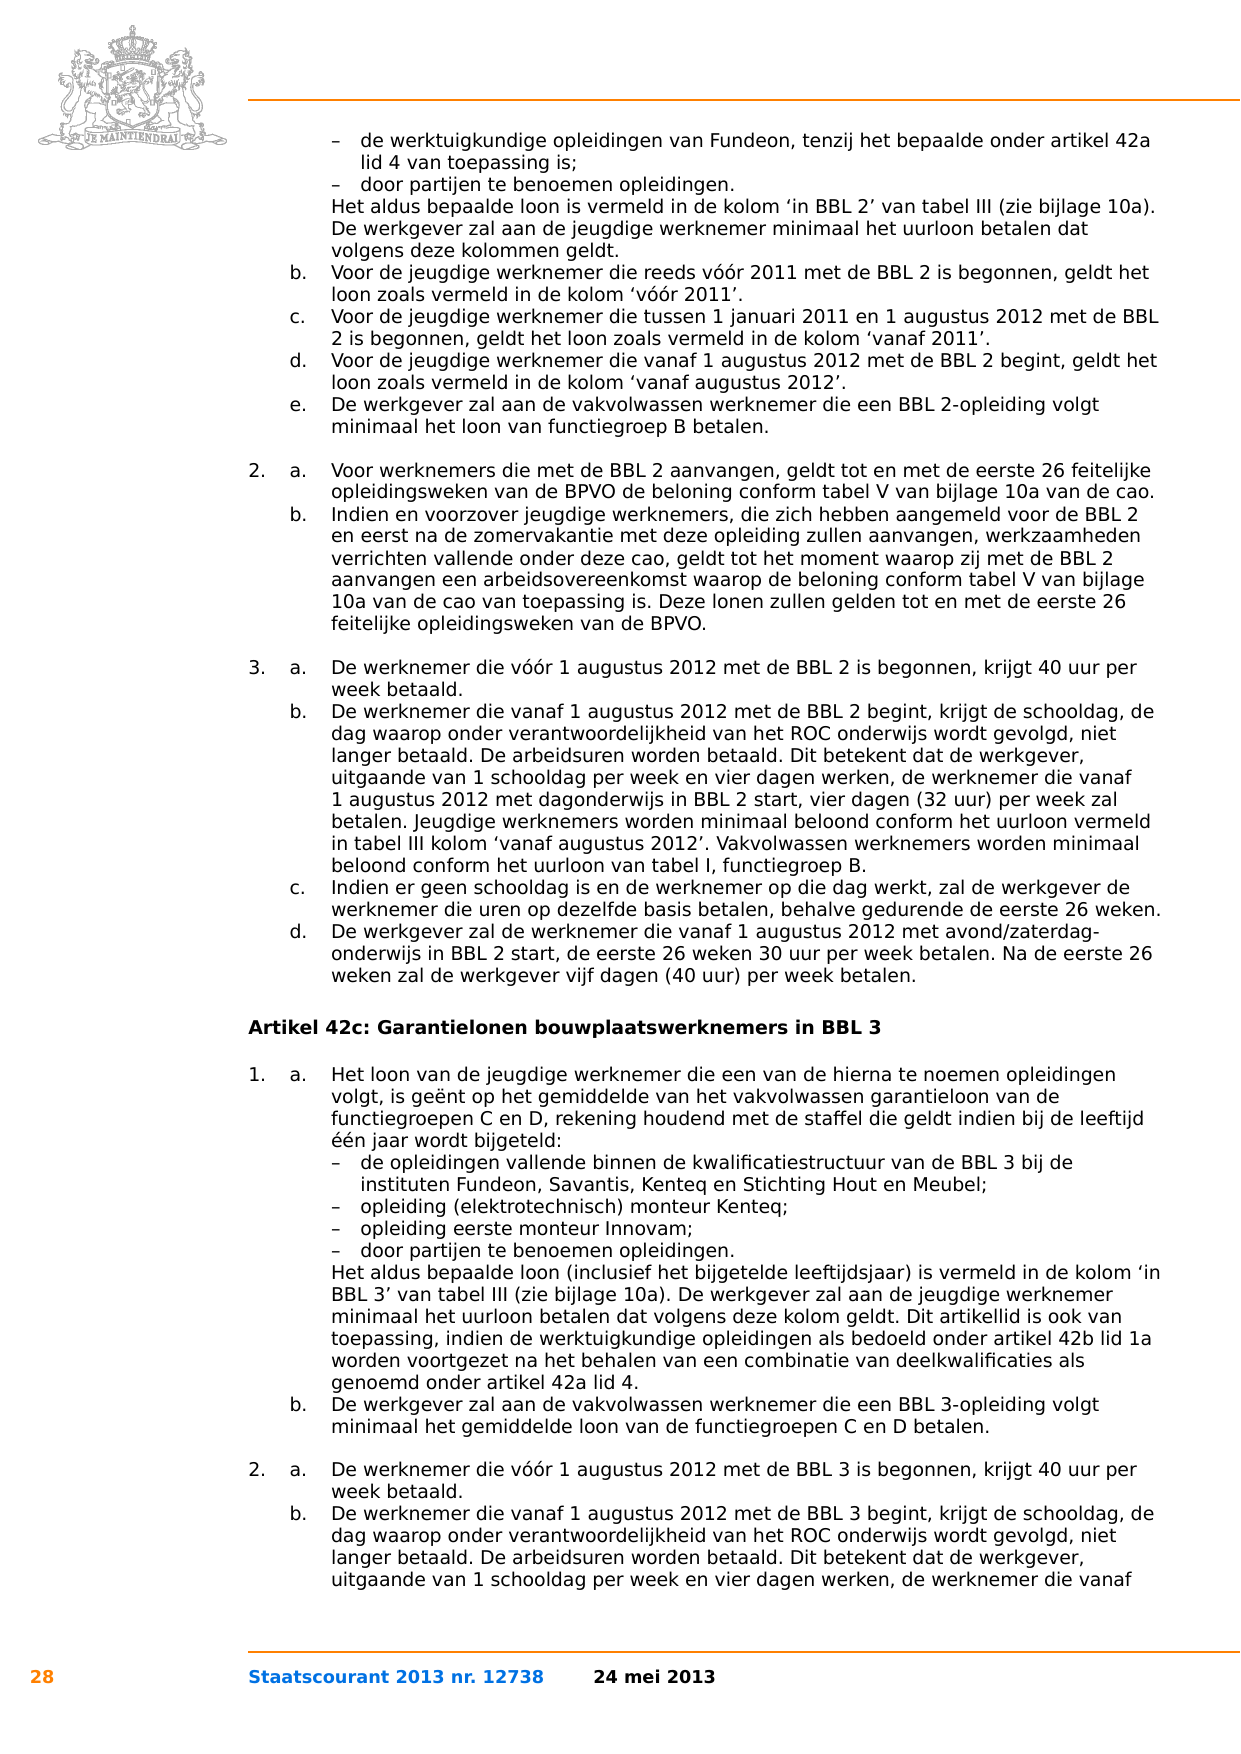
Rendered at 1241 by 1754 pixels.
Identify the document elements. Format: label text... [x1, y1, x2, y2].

text – door partijen te benoemen opleidingen. [331, 174, 1163, 196]
text c. Indien er geen schooldag is en de werknemer op die dag werkt, zal de werkgever de werknemer die uren op dezelfde basis betalen, behalve gedurende de eerste 26 weken. [289, 877, 1163, 921]
text – opleiding (elektrotechnisch) monteur Kenteq; [331, 1196, 1163, 1218]
picture [38, 25, 227, 150]
text – de opleidingen vallende binnen de kwalificatiestructuur van de BBL 3 bij de instituten Fundeon, Savantis, Kenteq en Stichting Hout en Meubel; [331, 1152, 1163, 1196]
text – door partijen te benoemen opleidingen. [331, 1240, 1163, 1262]
text Het aldus bepaalde loon (inclusief het bijgetelde leeftijdsjaar) is vermeld in de kolom ‘in BBL 3’ van tabel III (zie bijlage 10a). De werkgever zal aan de jeugdige werknemer minimaal het uurloon betalen dat volgens deze kolom geldt. Dit artikellid is ook van toepassing, indien de werktuigkundige opleidingen als bedoeld onder artikel 42b lid 1a worden voortgezet na het behalen van een combinatie van deelkwalificaties als genoemd onder artikel 42a lid 4. [331, 1262, 1163, 1393]
text c. Voor de jeugdige werknemer die tussen 1 januari 2011 en 1 augustus 2012 met de BBL 2 is begonnen, geldt het loon zoals vermeld in de kolom ‘vanaf 2011’. [289, 306, 1163, 350]
text d. Voor de jeugdige werknemer die vanaf 1 augustus 2012 met de BBL 2 begint, geldt het loon zoals vermeld in de kolom ‘vanaf augustus 2012’. [289, 350, 1163, 394]
text b. Voor de jeugdige werknemer die reeds vóór 2011 met de BBL 2 is begonnen, geldt het loon zoals vermeld in de kolom ‘vóór 2011’. [289, 262, 1163, 306]
text 3. a. De werknemer die vóór 1 augustus 2012 met de BBL 2 is begonnen, krijgt 40 uur per week betaald. [248, 657, 1163, 701]
text 2. a. De werknemer die vóór 1 augustus 2012 met de BBL 3 is begonnen, krijgt 40 uur per week betaald. [248, 1459, 1163, 1503]
text – de werktuigkundige opleidingen van Fundeon, tenzij het bepaalde onder artikel 42a lid 4 van toepassing is; [331, 130, 1163, 174]
text 1. a. Het loon van de jeugdige werknemer die een van de hierna te noemen opleidingen volgt, is geënt op het gemiddelde van het vakvolwassen garantieloon van de functiegroepen C en D, rekening houdend met de staffel die geldt indien bij de leeftijd één jaar wordt bijgeteld: [248, 1064, 1163, 1152]
text – opleiding eerste monteur Innovam; [331, 1218, 1163, 1240]
text 2. a. Voor werknemers die met de BBL 2 aanvangen, geldt tot en met de eerste 26 feitelijke opleidingsweken van de BPVO de beloning conform tabel V van bijlage 10a van de cao. [248, 459, 1163, 503]
text b. Indien en voorzover jeugdige werknemers, die zich hebben aangemeld voor de BBL 2 en eerst na de zomervakantie met deze opleiding zullen aanvangen, werkzaamheden verrichten vallende onder deze cao, geldt tot het moment waarop zij met de BBL 2 aanvangen een arbeidsovereenkomst waarop de beloning conform tabel V van bijlage 10a van de cao van toepassing is. Deze lonen zullen gelden tot en met de eerste 26 feitelijke opleidingsweken van de BPVO. [289, 503, 1163, 635]
text e. De werkgever zal aan de vakvolwassen werknemer die een BBL 2-opleiding volgt minimaal het loon van functiegroep B betalen. [289, 394, 1163, 438]
text b. De werknemer die vanaf 1 augustus 2012 met de BBL 2 begint, krijgt de schooldag, de dag waarop onder verantwoordelijkheid van het ROC onderwijs wordt gevolgd, niet langer betaald. De arbeidsuren worden betaald. Dit betekent dat de werkgever, uitgaande van 1 schooldag per week en vier dagen werken, de werknemer die vanaf 1 augustus 2012 met dagonderwijs in BBL 2 start, vier dagen (32 uur) per week zal betalen. Jeugdige werknemers worden minimaal beloond conform het uurloon vermeld in tabel III kolom ‘vanaf augustus 2012’. Vakvolwassen werknemers worden minimaal beloond conform het uurloon van tabel I, functiegroep B. [289, 701, 1163, 877]
text d. De werkgever zal de werknemer die vanaf 1 augustus 2012 met avond/zaterdag-onderwijs in BBL 2 start, de eerste 26 weken 30 uur per week betalen. Na de eerste 26 weken zal de werkgever vijf dagen (40 uur) per week betalen. [289, 921, 1163, 987]
text b. De werknemer die vanaf 1 augustus 2012 met de BBL 3 begint, krijgt de schooldag, de dag waarop onder verantwoordelijkheid van het ROC onderwijs wordt gevolgd, niet langer betaald. De arbeidsuren worden betaald. Dit betekent dat de werkgever, uitgaande van 1 schooldag per week en vier dagen werken, de werknemer die vanaf [289, 1503, 1163, 1591]
text Het aldus bepaalde loon is vermeld in de kolom ‘in BBL 2’ van tabel III (zie bijlage 10a). De werkgever zal aan de jeugdige werknemer minimaal het uurloon betalen dat volgens deze kolommen geldt. [331, 196, 1163, 262]
text b. De werkgever zal aan de vakvolwassen werknemer die een BBL 3-opleiding volgt minimaal het gemiddelde loon van de functiegroepen C en D betalen. [289, 1393, 1163, 1437]
subtitle Artikel 42c: Garantielonen bouwplaatswerknemers in BBL 3 [248, 1017, 1163, 1039]
